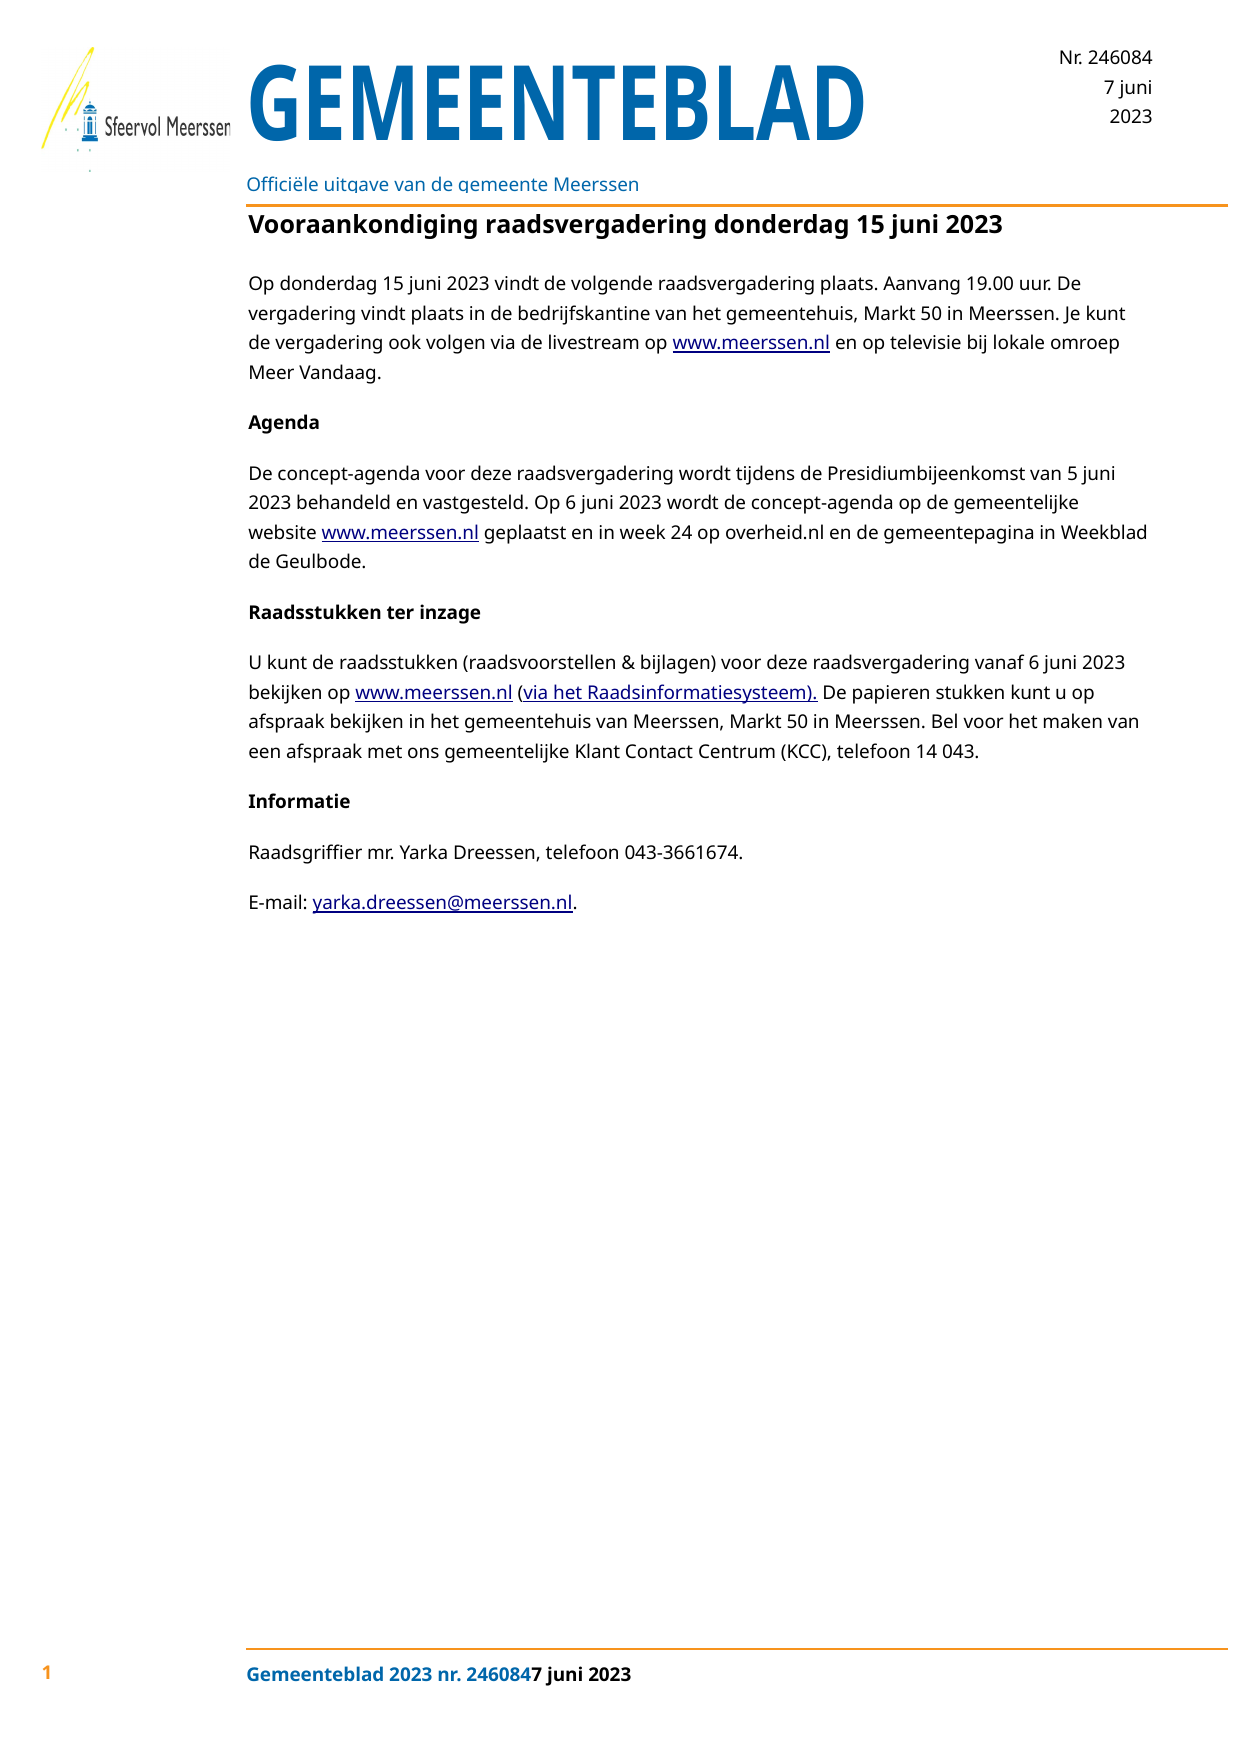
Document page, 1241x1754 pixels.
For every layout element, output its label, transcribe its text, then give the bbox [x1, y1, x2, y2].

text Agenda [248, 409, 1152, 435]
text U kunt de raadsstukken (raadsvoorstellen & bijlagen) voor deze raadsvergadering vanaf 6 juni 2023 bekijken op www.meerssen.nl (via het Raadsinformatiesysteem). De papieren stukken kunt u op afspraak bekijken in het gemeentehuis van Meerssen, Markt 50 in Meerssen. Bel voor het maken van een afspraak met ons gemeentelijke Klant Contact Centrum (KCC), telefoon 14 043. [248, 649, 1152, 764]
text Vooraankondiging raadsvergadering donderdag 15 juni 2023 [248, 207, 1152, 241]
text Op donderdag 15 juni 2023 vindt de volgende raadsvergadering plaats. Aanvang 19.00 uur. De vergadering vindt plaats in de bedrijfskantine van het gemeentehuis, Markt 50 in Meerssen. Je kunt de vergadering ook volgen via de livestream op www.meerssen.nl en op televisie bij lokale omroep Meer Vandaag. [248, 270, 1152, 385]
text De concept-agenda voor deze raadsvergadering wordt tijdens de Presidiumbijeenkomst van 5 juni 2023 behandeld en vastgesteld. Op 6 juni 2023 wordt de concept-agenda op de gemeentelijke website www.meerssen.nl geplaatst en in week 24 op overheid.nl en de gemeentepagina in Weekblad de Geulbode. [248, 460, 1152, 574]
text E-mail: yarka.dreessen@meerssen.nl. [248, 889, 1152, 915]
text Informatie [248, 789, 1152, 814]
text Raadsstukken ter inzage [248, 599, 1152, 625]
text Raadsgriffier mr. Yarka Dreessen, telefoon 043-3661674. [248, 839, 1152, 865]
picture [41, 47, 231, 172]
